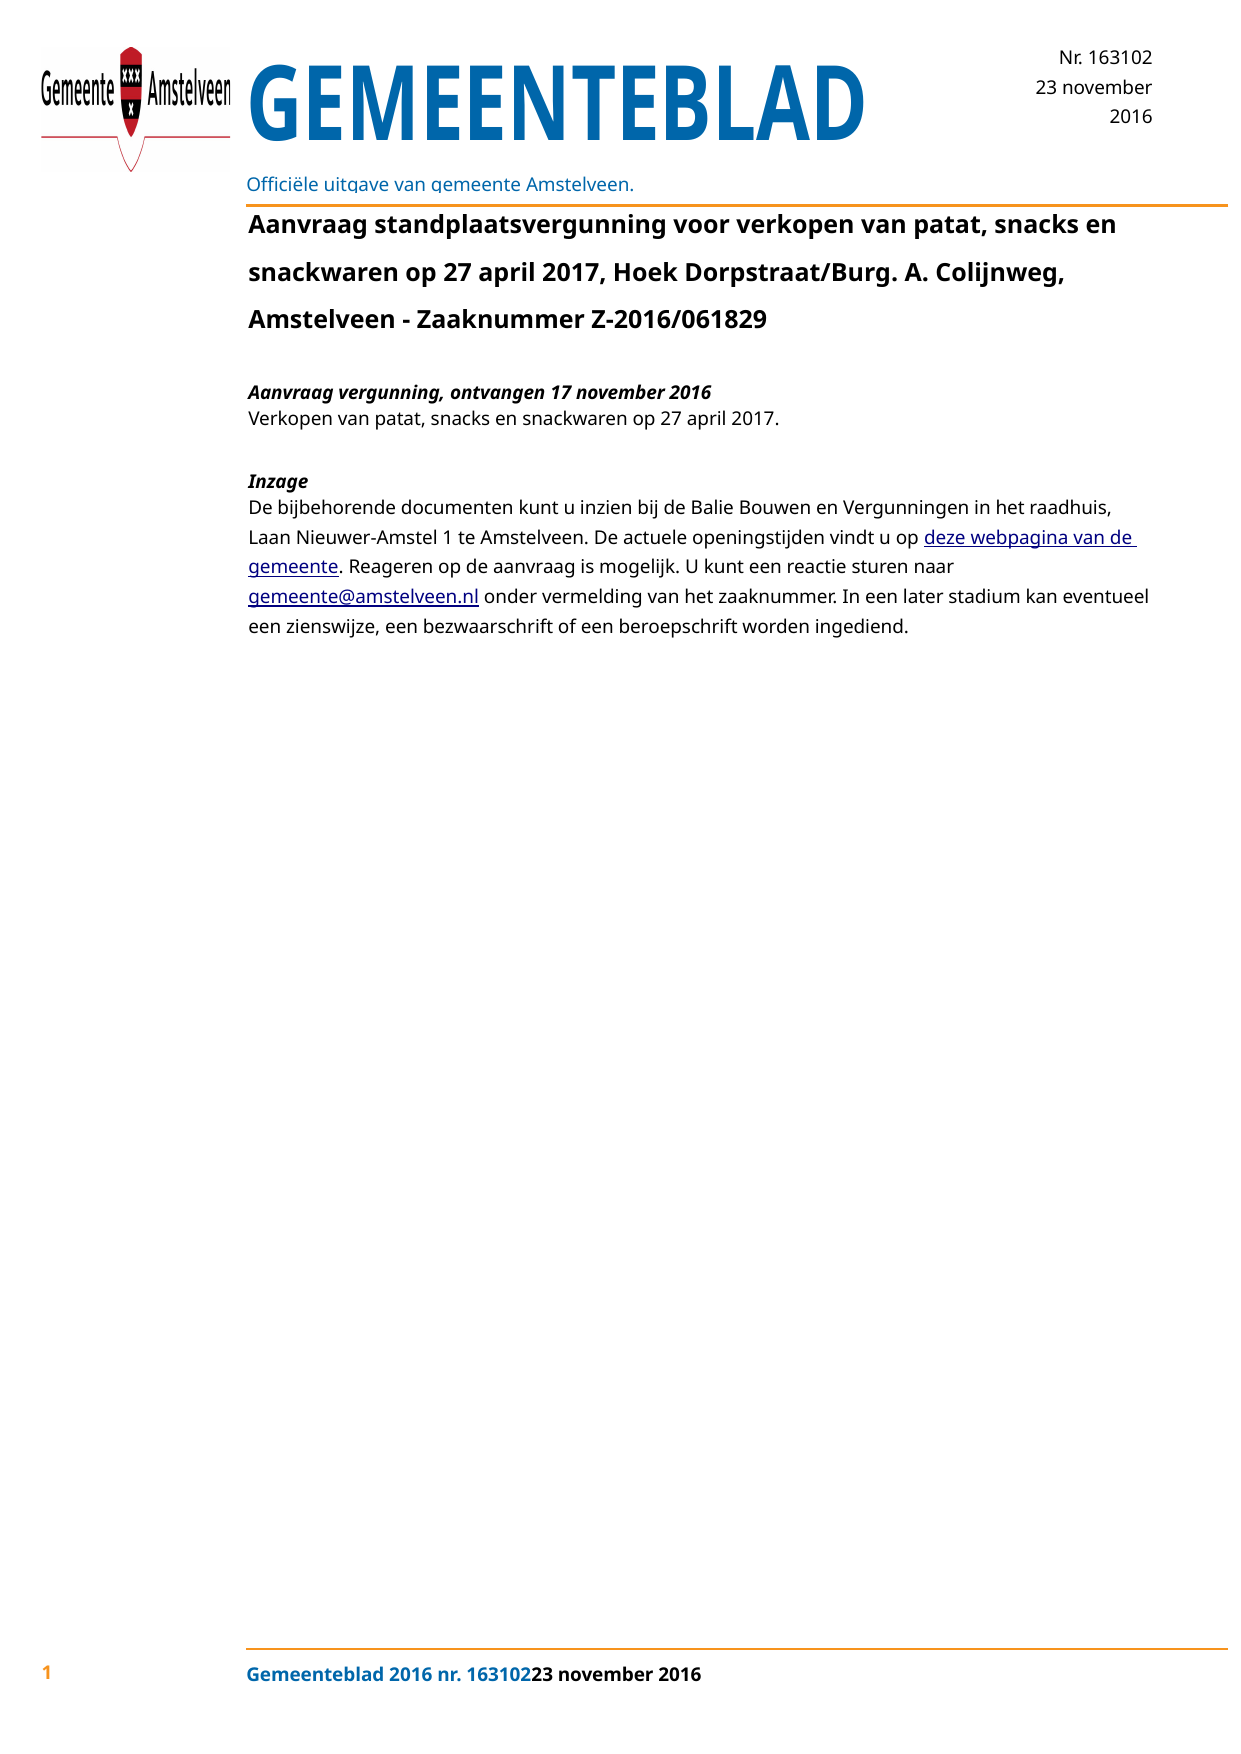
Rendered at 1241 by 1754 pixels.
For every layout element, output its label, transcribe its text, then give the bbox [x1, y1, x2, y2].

text Aanvraag vergunning, ontvangen 17 november 2016 [248, 379, 1152, 405]
text De bijbehorende documenten kunt u inzien bij de Balie Bouwen en Vergunningen in het raadhuis, Laan Nieuwer-Amstel 1 te Amstelveen. De actuele openingstijden vindt u op deze webpagina van de gemeente. Reageren op de aanvraag is mogelijk. U kunt een reactie sturen naar gemeente@amstelveen.nl onder vermelding van het zaaknummer. In een later stadium kan eventueel een zienswijze, een bezwaarschrift of een beroepschrift worden ingediend. [248, 494, 1152, 638]
text Inzage [248, 469, 1152, 494]
text Verkopen van patat, snacks en snackwaren op 27 april 2017. [248, 405, 1152, 431]
picture [41, 47, 231, 172]
text Aanvraag standplaatsvergunning voor verkopen van patat, snacks en snackwaren op 27 april 2017, Hoek Dorpstraat/Burg. A. Colijnweg, Amstelveen - Zaaknummer Z-2016/061829 [248, 207, 1152, 336]
